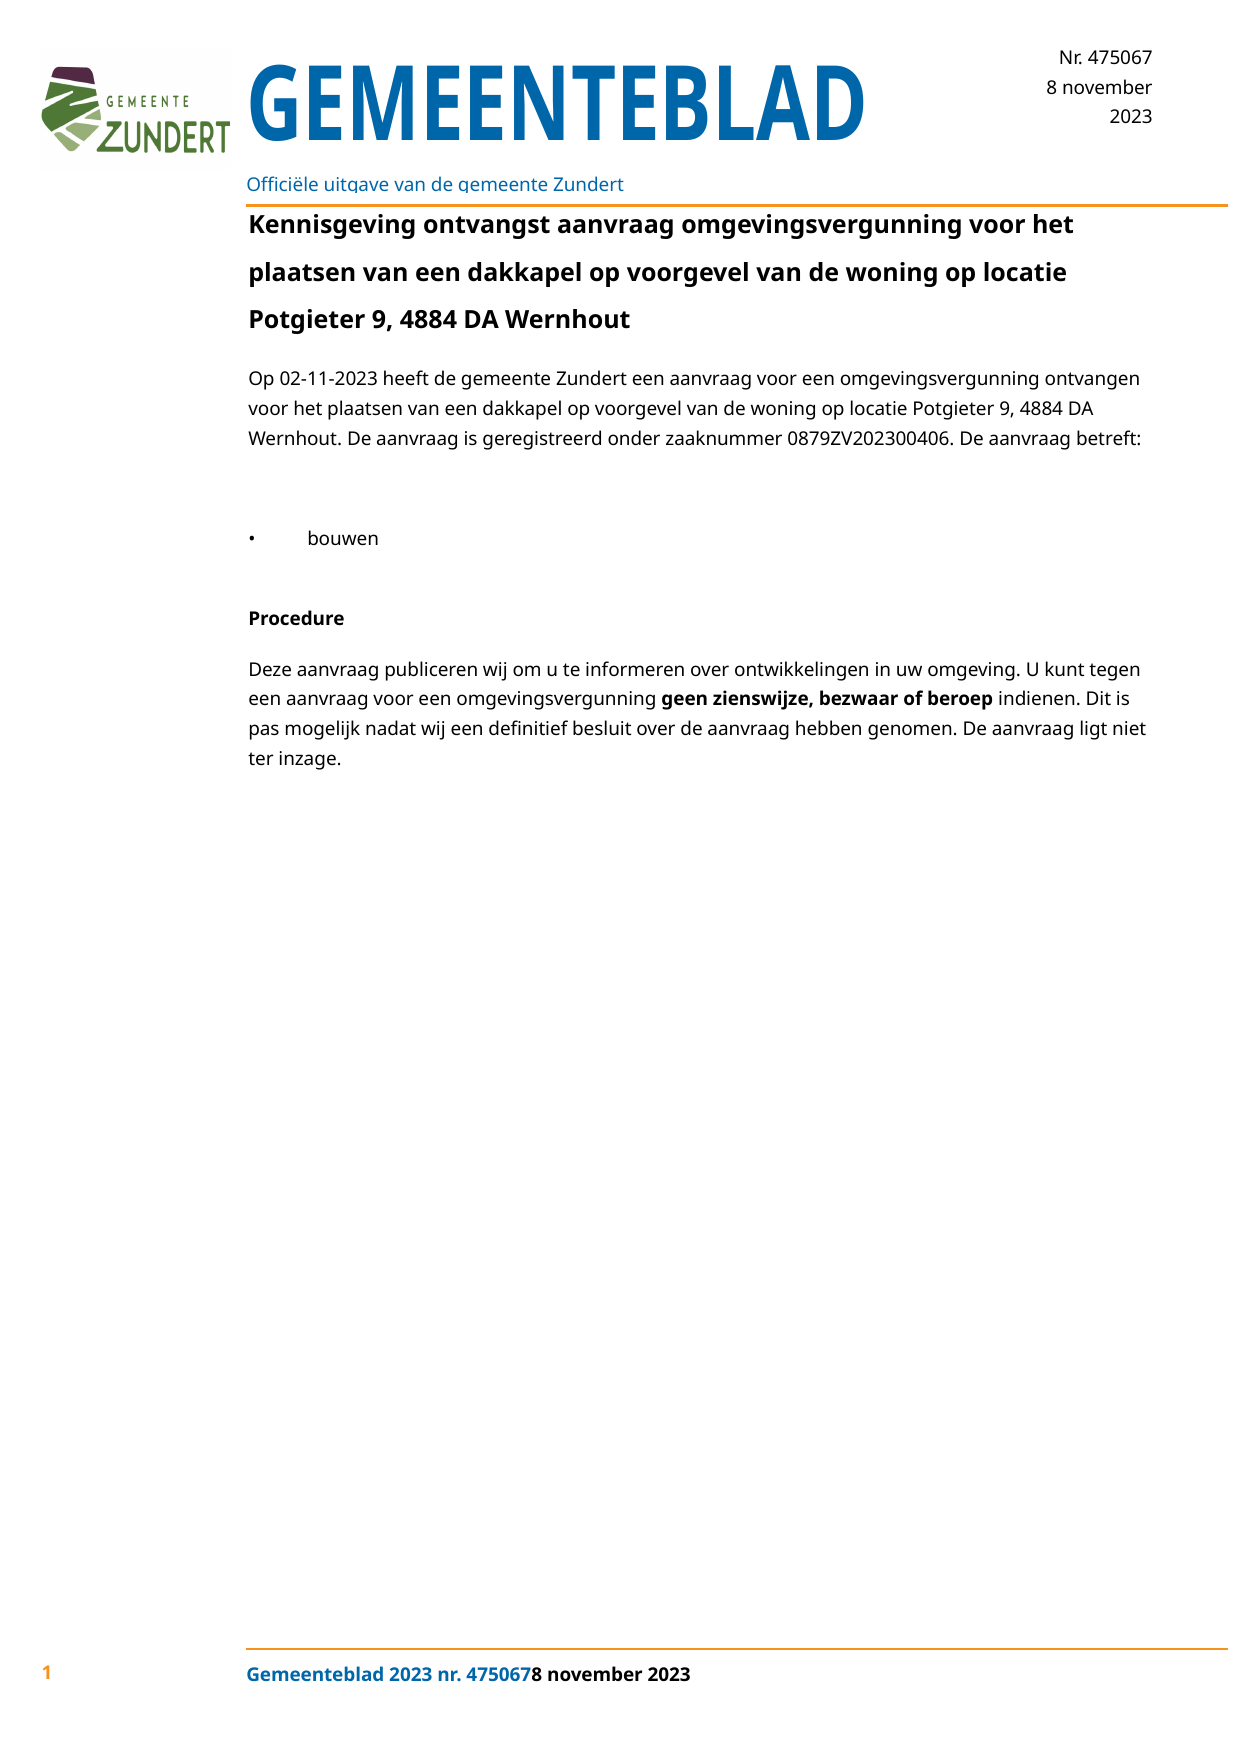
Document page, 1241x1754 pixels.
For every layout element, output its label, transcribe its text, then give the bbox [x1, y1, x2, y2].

text Procedure [248, 606, 1152, 631]
list bouwen [248, 526, 1152, 551]
text Op 02-11-2023 heeft de gemeente Zundert een aanvraag voor een omgevingsvergunning ontvangen voor het plaatsen van een dakkapel op voorgevel van de woning op locatie Potgieter 9, 4884 DA Wernhout. De aanvraag is geregistreerd onder zaaknummer 0879ZV202300406. De aanvraag betreft: [248, 366, 1152, 450]
picture [41, 47, 231, 172]
text Deze aanvraag publiceren wij om u te informeren over ontwikkelingen in uw omgeving. U kunt tegen een aanvraag voor een omgevingsvergunning geen zienswijze, bezwaar of beroep indienen. Dit is pas mogelijk nadat wij een definitief besluit over de aanvraag hebben genomen. De aanvraag ligt niet ter inzage. [248, 656, 1152, 770]
text Kennisgeving ontvangst aanvraag omgevingsvergunning voor het plaatsen van een dakkapel op voorgevel van de woning op locatie Potgieter 9, 4884 DA Wernhout [248, 207, 1152, 336]
